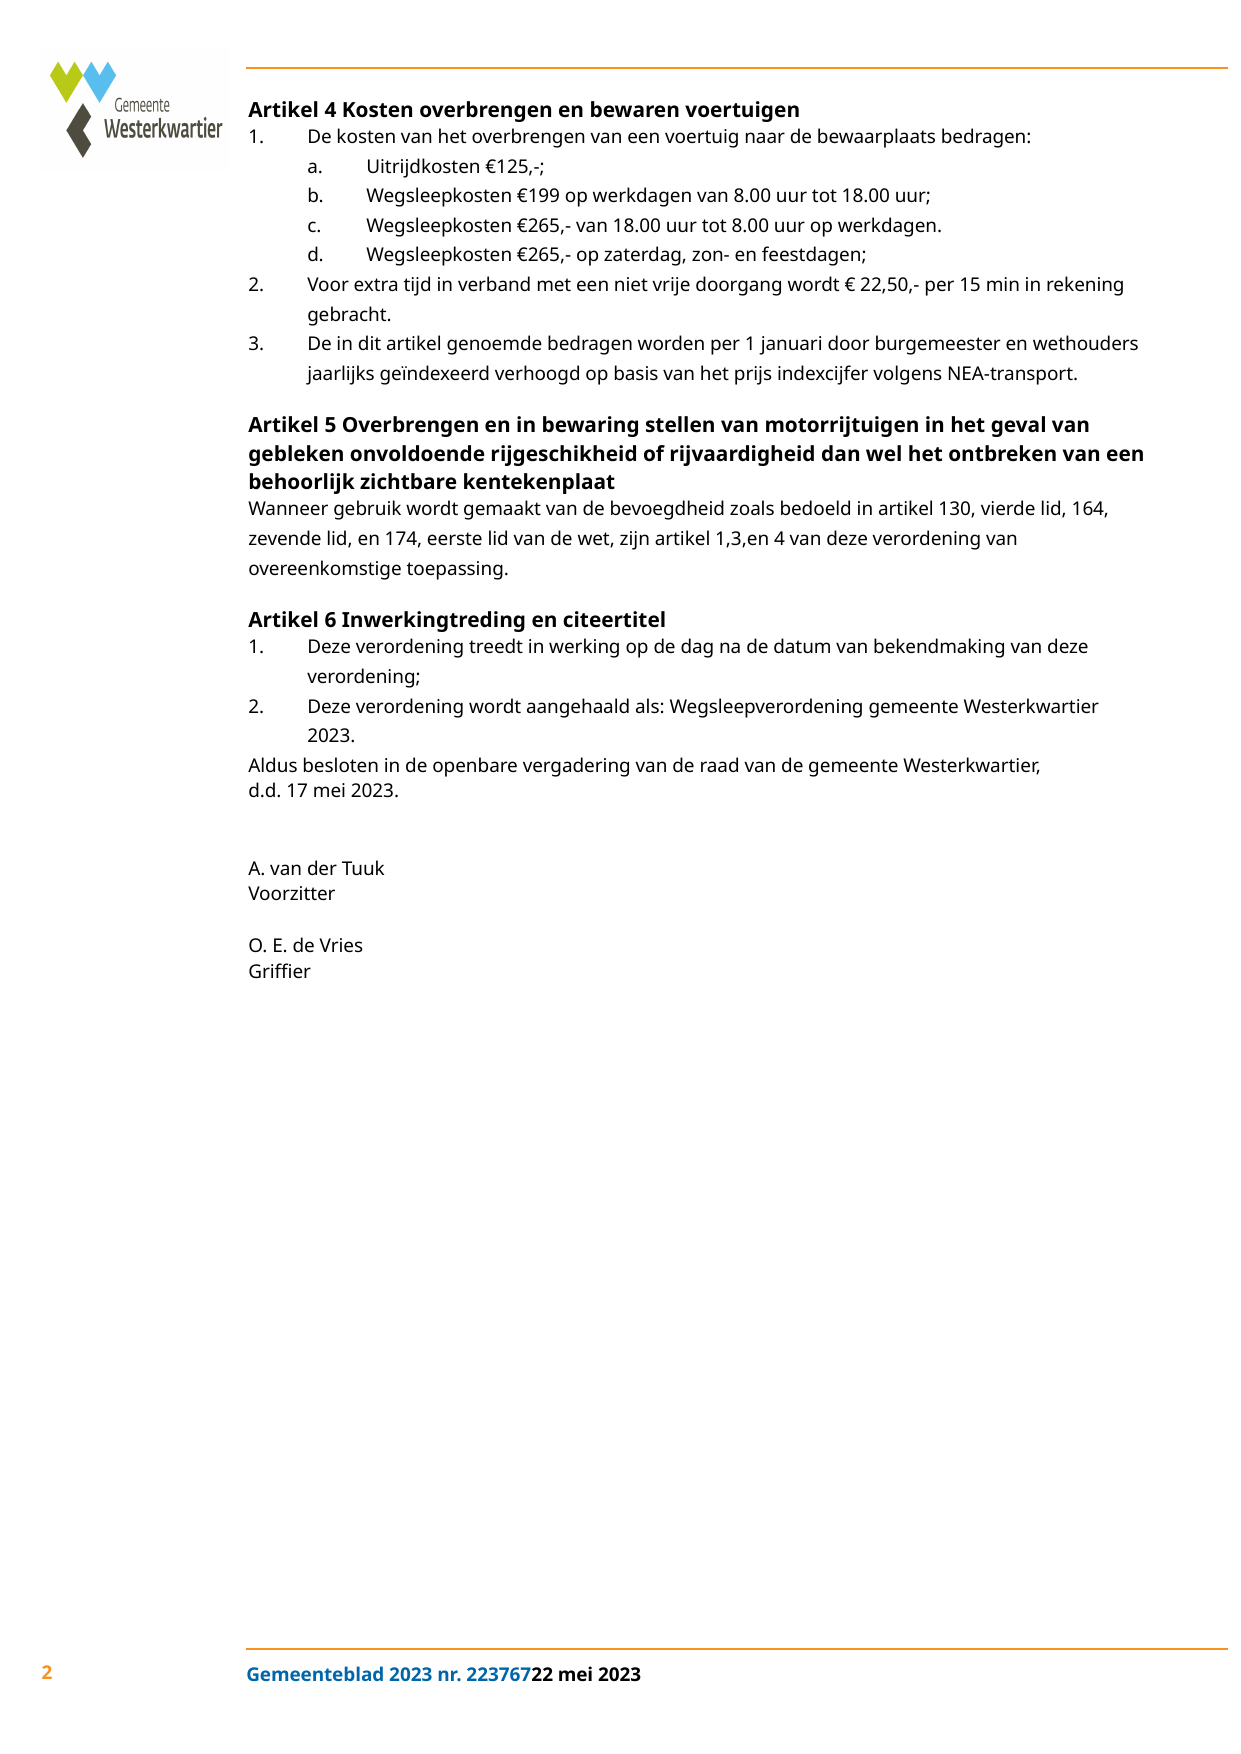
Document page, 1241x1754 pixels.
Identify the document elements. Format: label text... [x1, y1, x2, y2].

list Deze verordening treedt in werking op de dag na de datum van bekendmaking van deze verordening; [248, 634, 1152, 689]
list Deze verordening wordt aangehaald als: Wegsleepverordening gemeente Westerkwartier 2023. [248, 693, 1152, 748]
list De in dit artikel genoemde bedragen worden per 1 januari door burgemeester en wethouders jaarlijks geïndexeerd verhoogd op basis van het prijs indexcijfer volgens NEA-transport. [248, 330, 1152, 386]
text Artikel 5 Overbrengen en in bewaring stellen van motorrijtuigen in het geval van gebleken onvoldoende rijgeschikheid of rijvaardigheid dan wel het ontbreken van een behoorlijk zichtbare kentekenplaat [248, 410, 1152, 496]
text A. van der Tuuk [248, 855, 1152, 881]
picture [41, 47, 231, 172]
text Artikel 4 Kosten overbrengen en bewaren voertuigen [248, 95, 1152, 123]
text Artikel 6 Inwerkingtreding en citeertitel [248, 605, 1152, 634]
text O. E. de Vries [248, 932, 1152, 958]
text Aldus besloten in de openbare vergadering van de raad van de gemeente Westerkwartier, [248, 752, 1152, 778]
list Voor extra tijd in verband met een niet vrije doorgang wordt € 22,50,- per 15 min in rekening gebracht. [248, 271, 1152, 326]
text Wanneer gebruik wordt gemaakt van de bevoegdheid zoals bedoeld in artikel 130, vierde lid, 164, zevende lid, en 174, eerste lid van de wet, zijn artikel 1,3,en 4 van deze verordening van overeenkomstige toepassing. [248, 496, 1152, 581]
text d.d. 17 mei 2023. [248, 778, 1152, 803]
list De kosten van het overbrengen van een voertuig naar de bewaarplaats bedragen: [248, 123, 1152, 149]
list Wegsleepkosten €265,- op zaterdag, zon- en feestdagen; [307, 242, 1152, 267]
text Griffier [248, 958, 1152, 983]
list Wegsleepkosten €199 op werkdagen van 8.00 uur tot 18.00 uur; [307, 182, 1152, 208]
text Voorzitter [248, 881, 1152, 906]
list Wegsleepkosten €265,- van 18.00 uur tot 8.00 uur op werkdagen. [307, 212, 1152, 238]
list Uitrijdkosten €125,-; [307, 153, 1152, 178]
